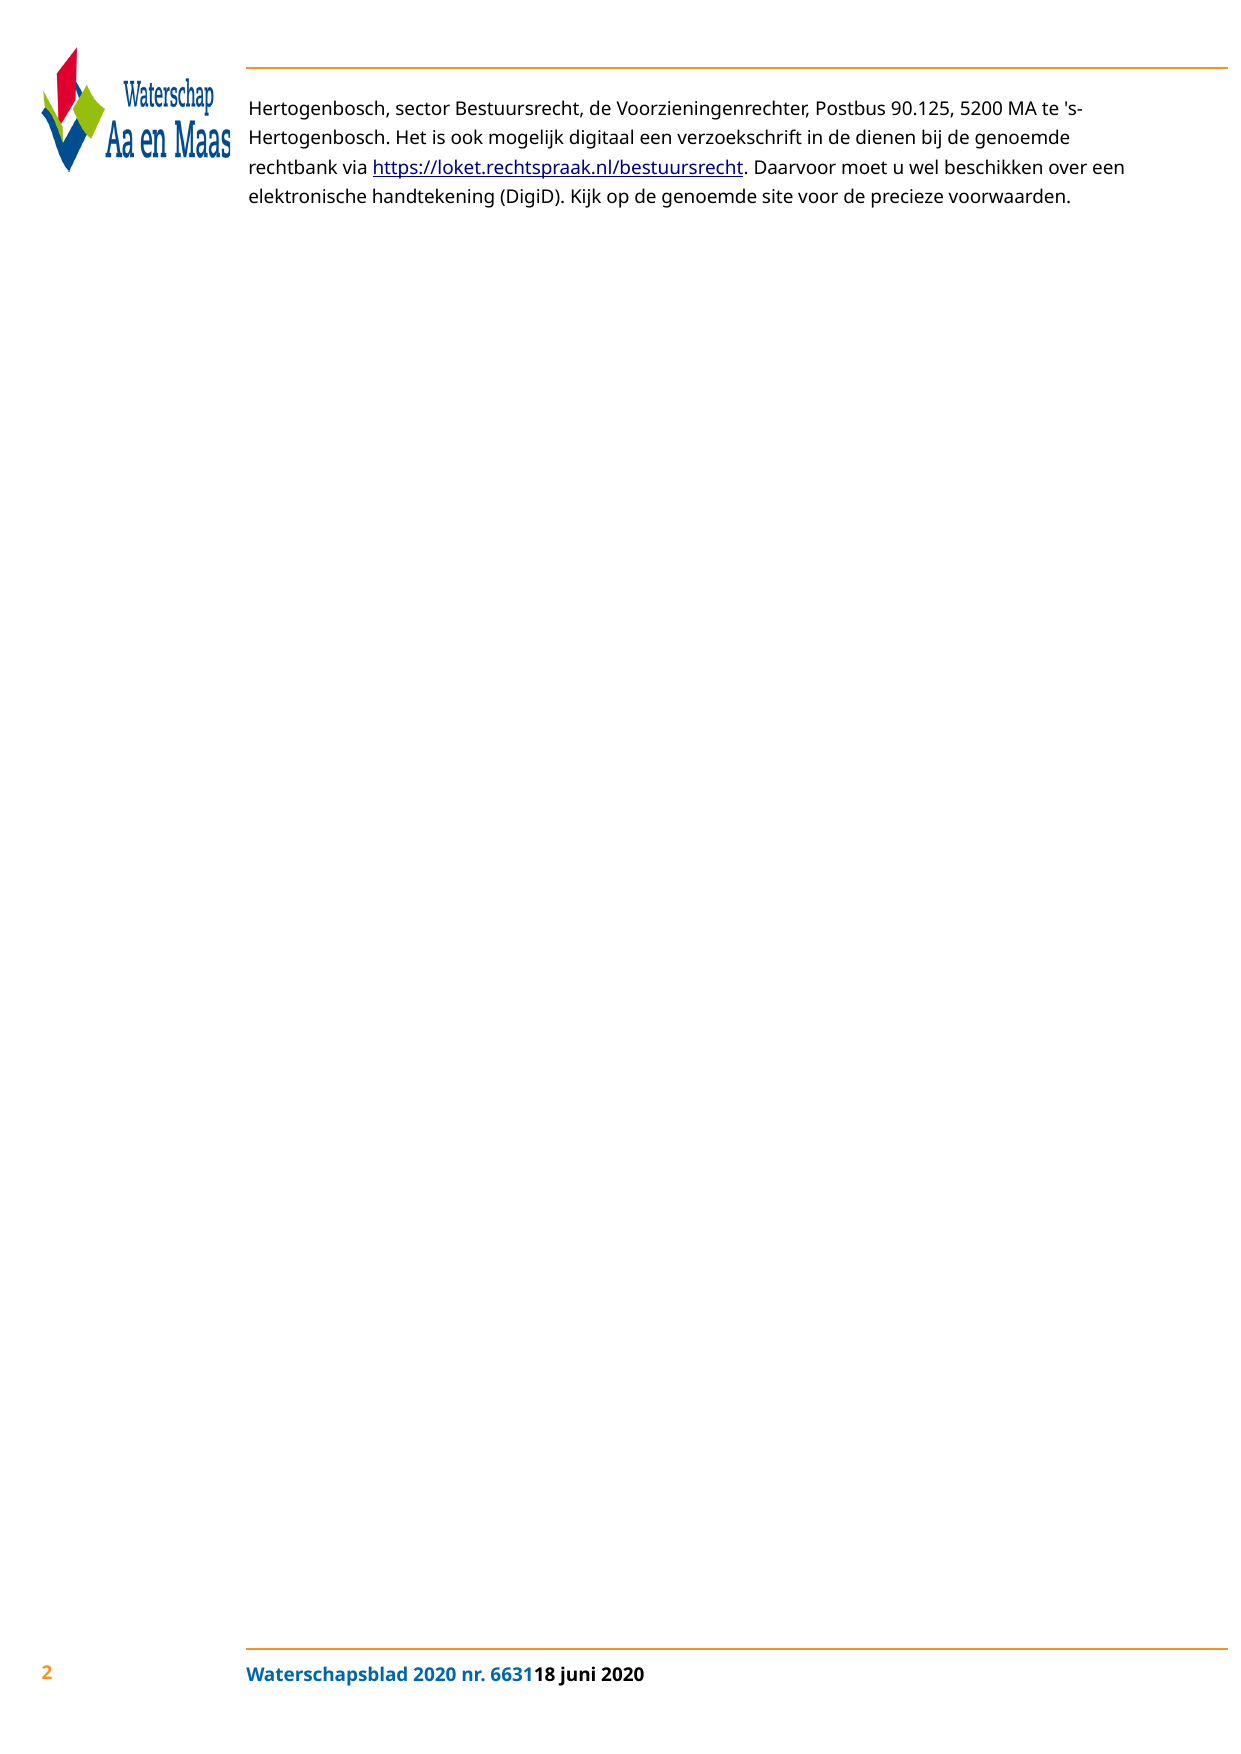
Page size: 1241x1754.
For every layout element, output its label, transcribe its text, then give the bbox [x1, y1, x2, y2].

text Hertogenbosch, sector Bestuursrecht, de Voorzieningenrechter, Postbus 90.125, 5200 MA te 's-Hertogenbosch. Het is ook mogelijk digitaal een verzoekschrift in de dienen bij de genoemde rechtbank via https://loket.rechtspraak.nl/bestuursrecht. Daarvoor moet u wel beschikken over een elektronische handtekening (DigiD). Kijk op de genoemde site voor de precieze voorwaarden. [248, 95, 1152, 209]
picture [41, 47, 231, 172]
